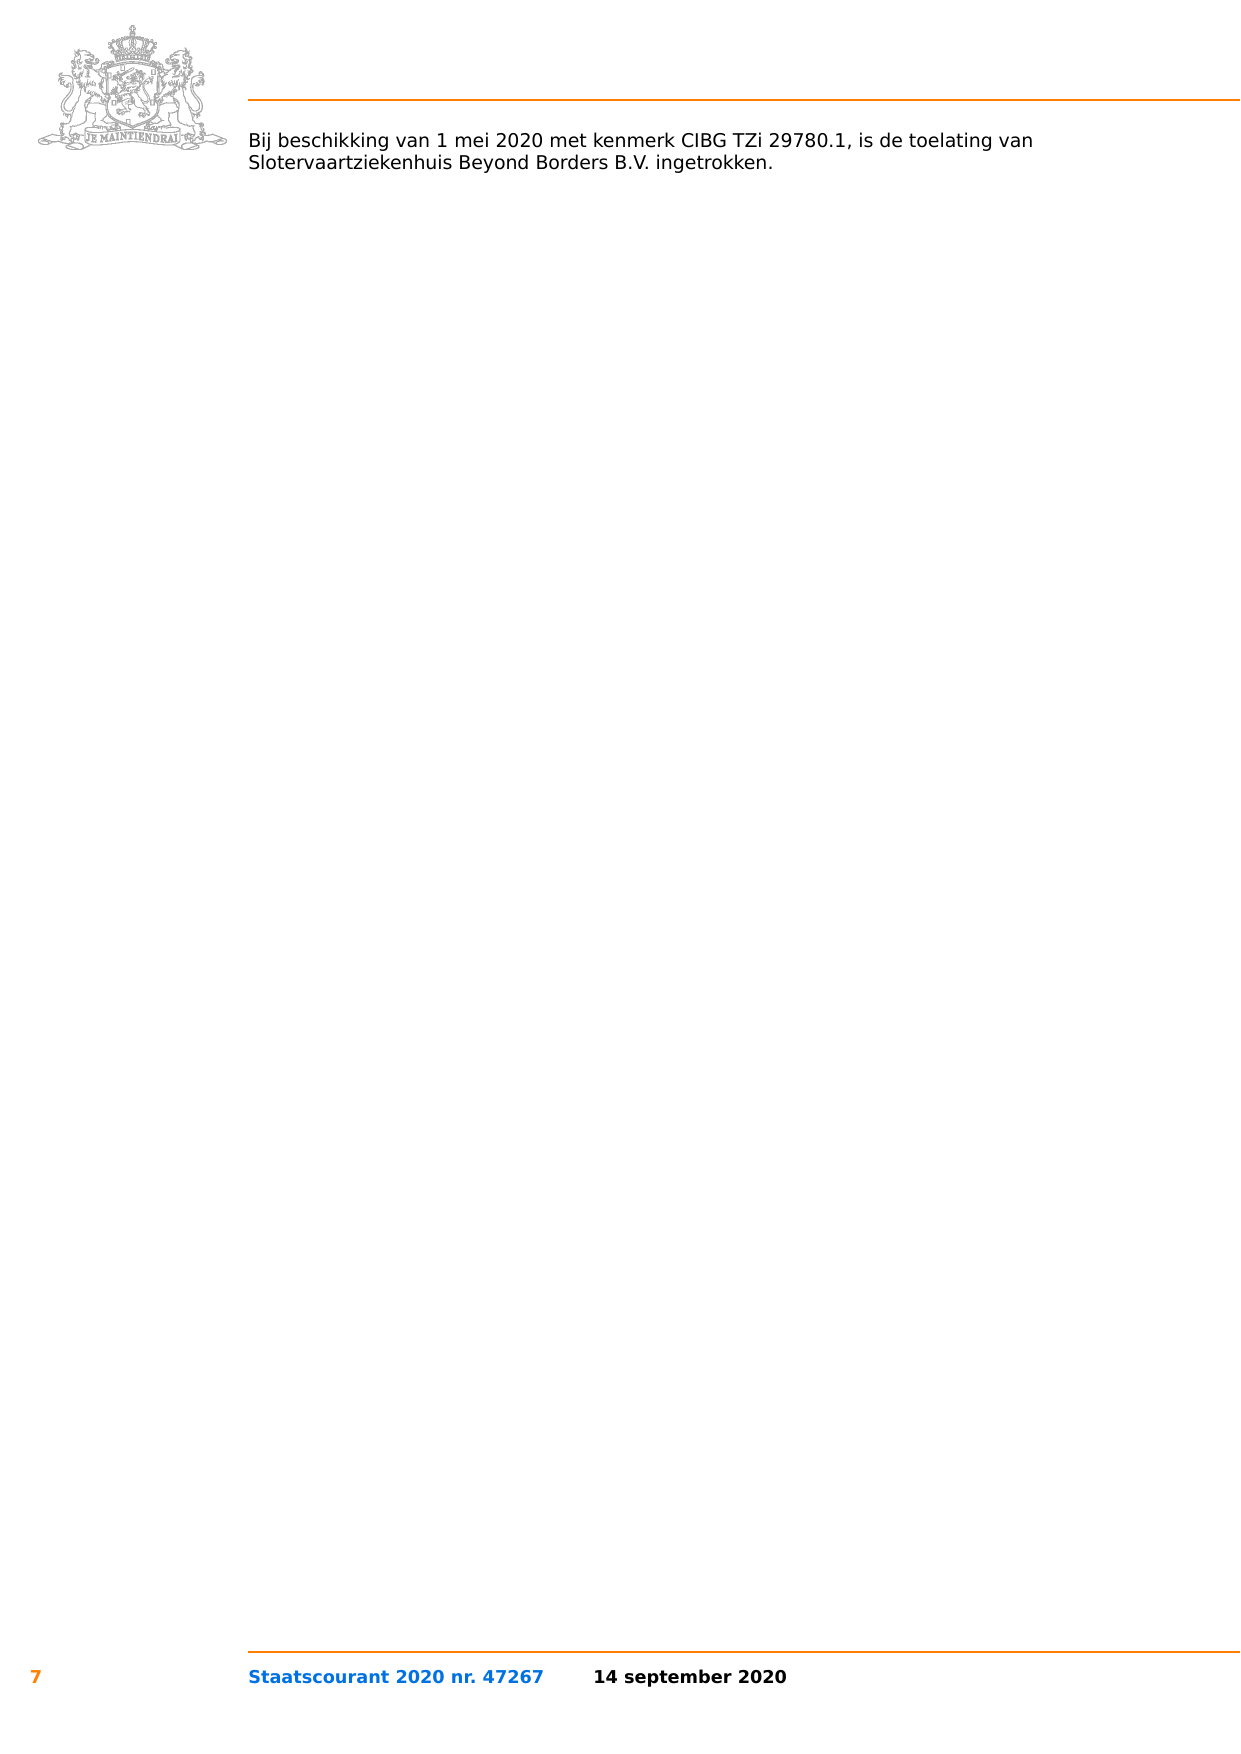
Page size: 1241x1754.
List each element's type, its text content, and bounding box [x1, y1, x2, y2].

picture [38, 25, 227, 150]
text Bij beschikking van 1 mei 2020 met kenmerk CIBG TZi 29780.1, is de toelating van Slotervaartziekenhuis Beyond Borders B.V. ingetrokken. [248, 130, 1163, 174]
